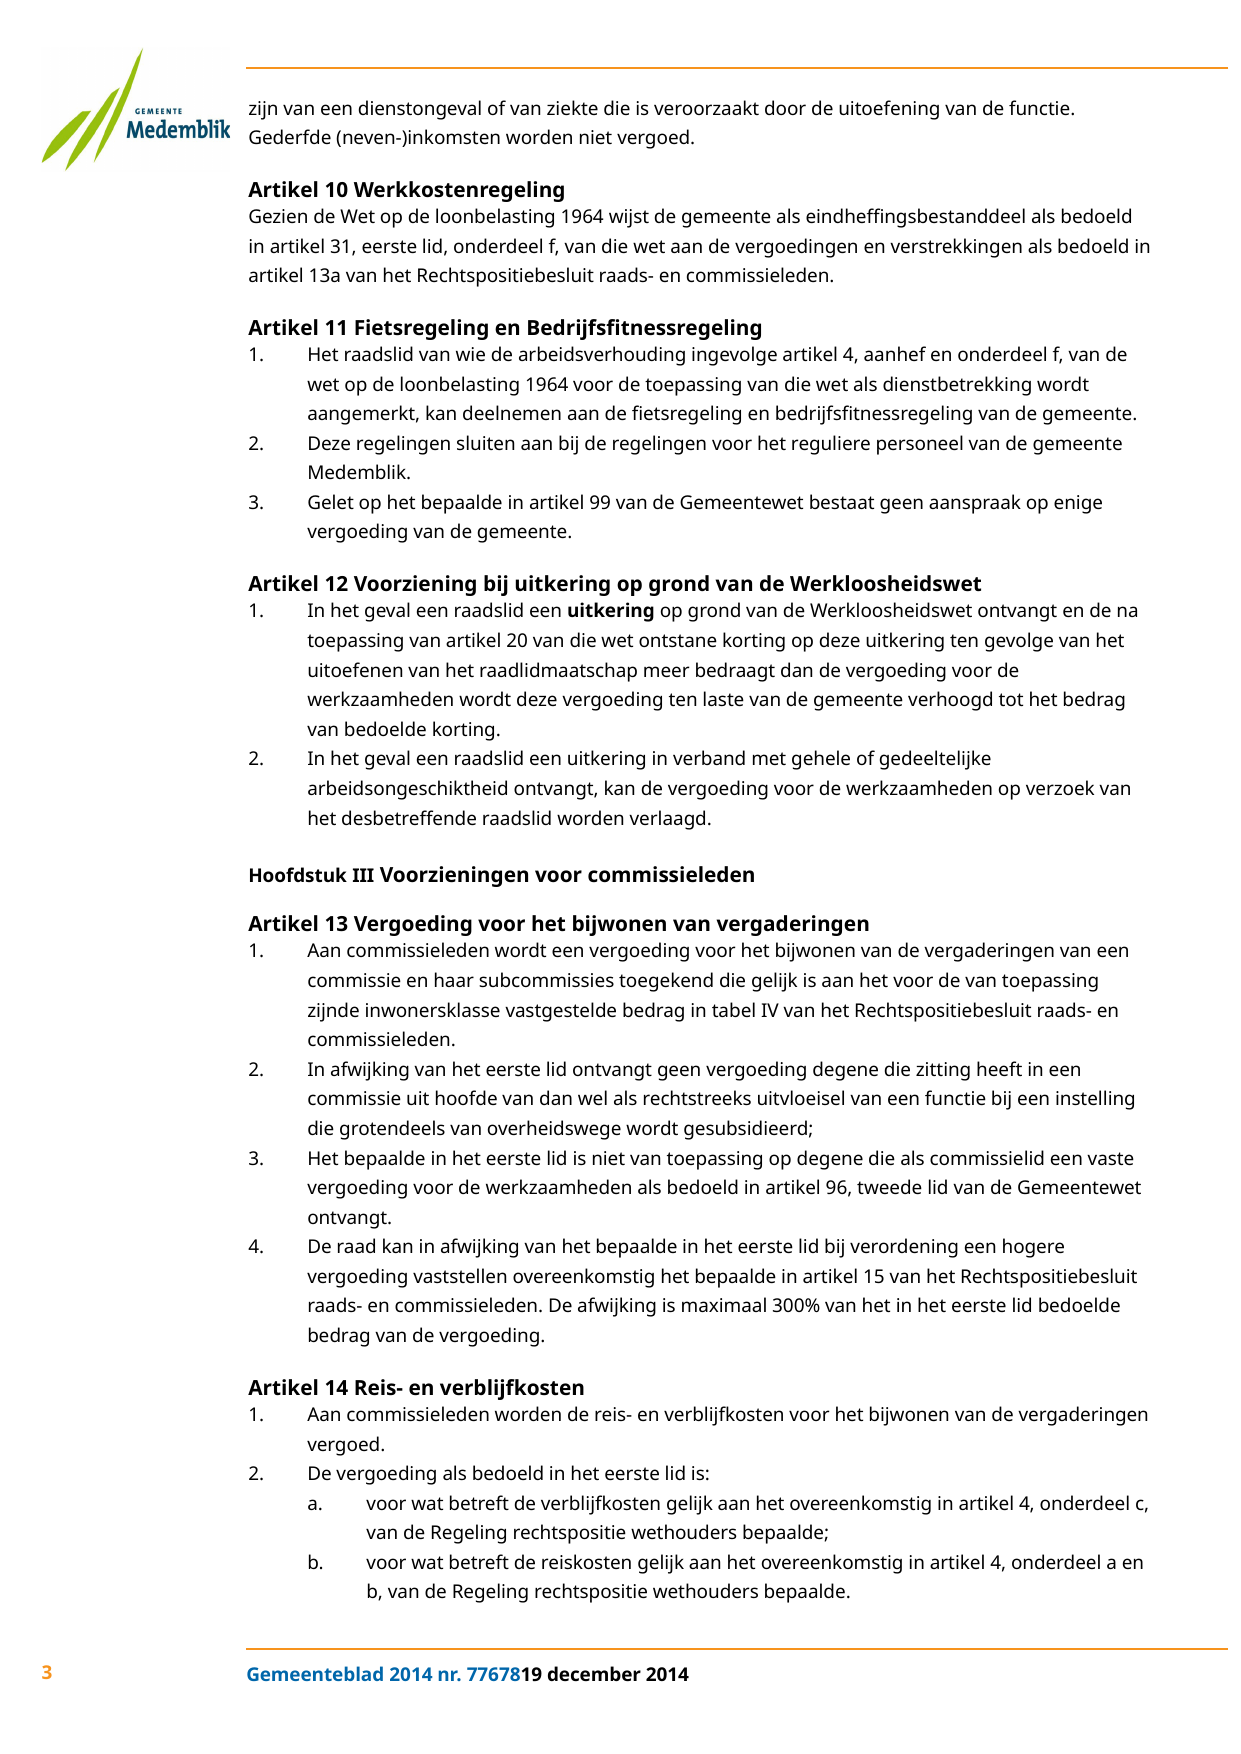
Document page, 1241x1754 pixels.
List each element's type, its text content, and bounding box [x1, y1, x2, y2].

list De raad kan in afwijking van het bepaalde in het eerste lid bij verordening een hogere vergoeding vaststellen overeenkomstig het bepaalde in artikel 15 van het Rechtspositiebesluit raads- en commissieleden. De afwijking is maximaal 300% van het in het eerste lid bedoelde bedrag van de vergoeding. [248, 1233, 1152, 1348]
list voor wat betreft de verblijfkosten gelijk aan het overeenkomstig in artikel 4, onderdeel c, van de Regeling rechtspositie wethouders bepaalde; [307, 1490, 1152, 1545]
text Artikel 12 Voorziening bij uitkering op grond van de Werkloosheidswet [248, 569, 1152, 598]
list Gelet op het bepaalde in artikel 99 van de Gemeentewet bestaat geen aanspraak op enige vergoeding van de gemeente. [248, 489, 1152, 544]
list Aan commissieleden worden de reis- en verblijfkosten voor het bijwonen van de vergaderingen vergoed. [248, 1401, 1152, 1456]
list Het bepaalde in het eerste lid is niet van toepassing op degene die als commissielid een vaste vergoeding voor de werkzaamheden als bedoeld in artikel 96, tweede lid van de Gemeentewet ontvangt. [248, 1145, 1152, 1230]
list Aan commissieleden wordt een vergoeding voor het bijwonen van de vergaderingen van een commissie en haar subcommissies toegekend die gelijk is aan het voor de van toepassing zijnde inwonersklasse vastgestelde bedrag in tabel IV van het Rechtspositiebesluit raads- en commissieleden. [248, 938, 1152, 1052]
list In het geval een raadslid een uitkering in verband met gehele of gedeeltelijke arbeidsongeschiktheid ontvangt, kan de vergoeding voor de werkzaamheden op verzoek van het desbetreffende raadslid worden verlaagd. [248, 746, 1152, 830]
text Hoofdstuk III Voorzieningen voor commissieleden [248, 860, 1152, 888]
list De vergoeding als bedoeld in het eerste lid is: [248, 1460, 1152, 1486]
text Artikel 14 Reis- en verblijfkosten [248, 1373, 1152, 1401]
text Artikel 11 Fietsregeling en Bedrijfsfitnessregeling [248, 313, 1152, 341]
text Gezien de Wet op de loonbelasting 1964 wijst de gemeente als eindheffingsbestanddeel als bedoeld in artikel 31, eerste lid, onderdeel f, van die wet aan de vergoedingen en verstrekkingen als bedoeld in artikel 13a van het Rechtspositiebesluit raads- en commissieleden. [248, 203, 1152, 288]
list Deze regelingen sluiten aan bij de regelingen voor het reguliere personeel van de gemeente Medemblik. [248, 430, 1152, 485]
list In het geval een raadslid een uitkering op grond van de Werkloosheidswet ontvangt en de na toepassing van artikel 20 van die wet ontstane korting op deze uitkering ten gevolge van het uitoefenen van het raadlidmaatschap meer bedraagt dan de vergoeding voor de werkzaamheden wordt deze vergoeding ten laste van de gemeente verhoogd tot het bedrag van bedoelde korting. [248, 598, 1152, 742]
text Artikel 13 Vergoeding voor het bijwonen van vergaderingen [248, 909, 1152, 938]
list voor wat betreft de reiskosten gelijk aan het overeenkomstig in artikel 4, onderdeel a en b, van de Regeling rechtspositie wethouders bepaalde. [307, 1549, 1152, 1604]
list In afwijking van het eerste lid ontvangt geen vergoeding degene die zitting heeft in een commissie uit hoofde van dan wel als rechtstreeks uitvloeisel van een functie bij een instelling die grotendeels van overheidswege wordt gesubsidieerd; [248, 1056, 1152, 1141]
text zijn van een dienstongeval of van ziekte die is veroorzaakt door de uitoefening van de functie. Gederfde (neven-)inkomsten worden niet vergoed. [248, 95, 1152, 150]
picture [41, 47, 231, 172]
list Het raadslid van wie de arbeidsverhouding ingevolge artikel 4, aanhef en onderdeel f, van de wet op de loonbelasting 1964 voor de toepassing van die wet als dienstbetrekking wordt aangemerkt, kan deelnemen aan de fietsregeling en bedrijfsfitnessregeling van de gemeente. [248, 341, 1152, 426]
text Artikel 10 Werkkostenregeling [248, 175, 1152, 203]
